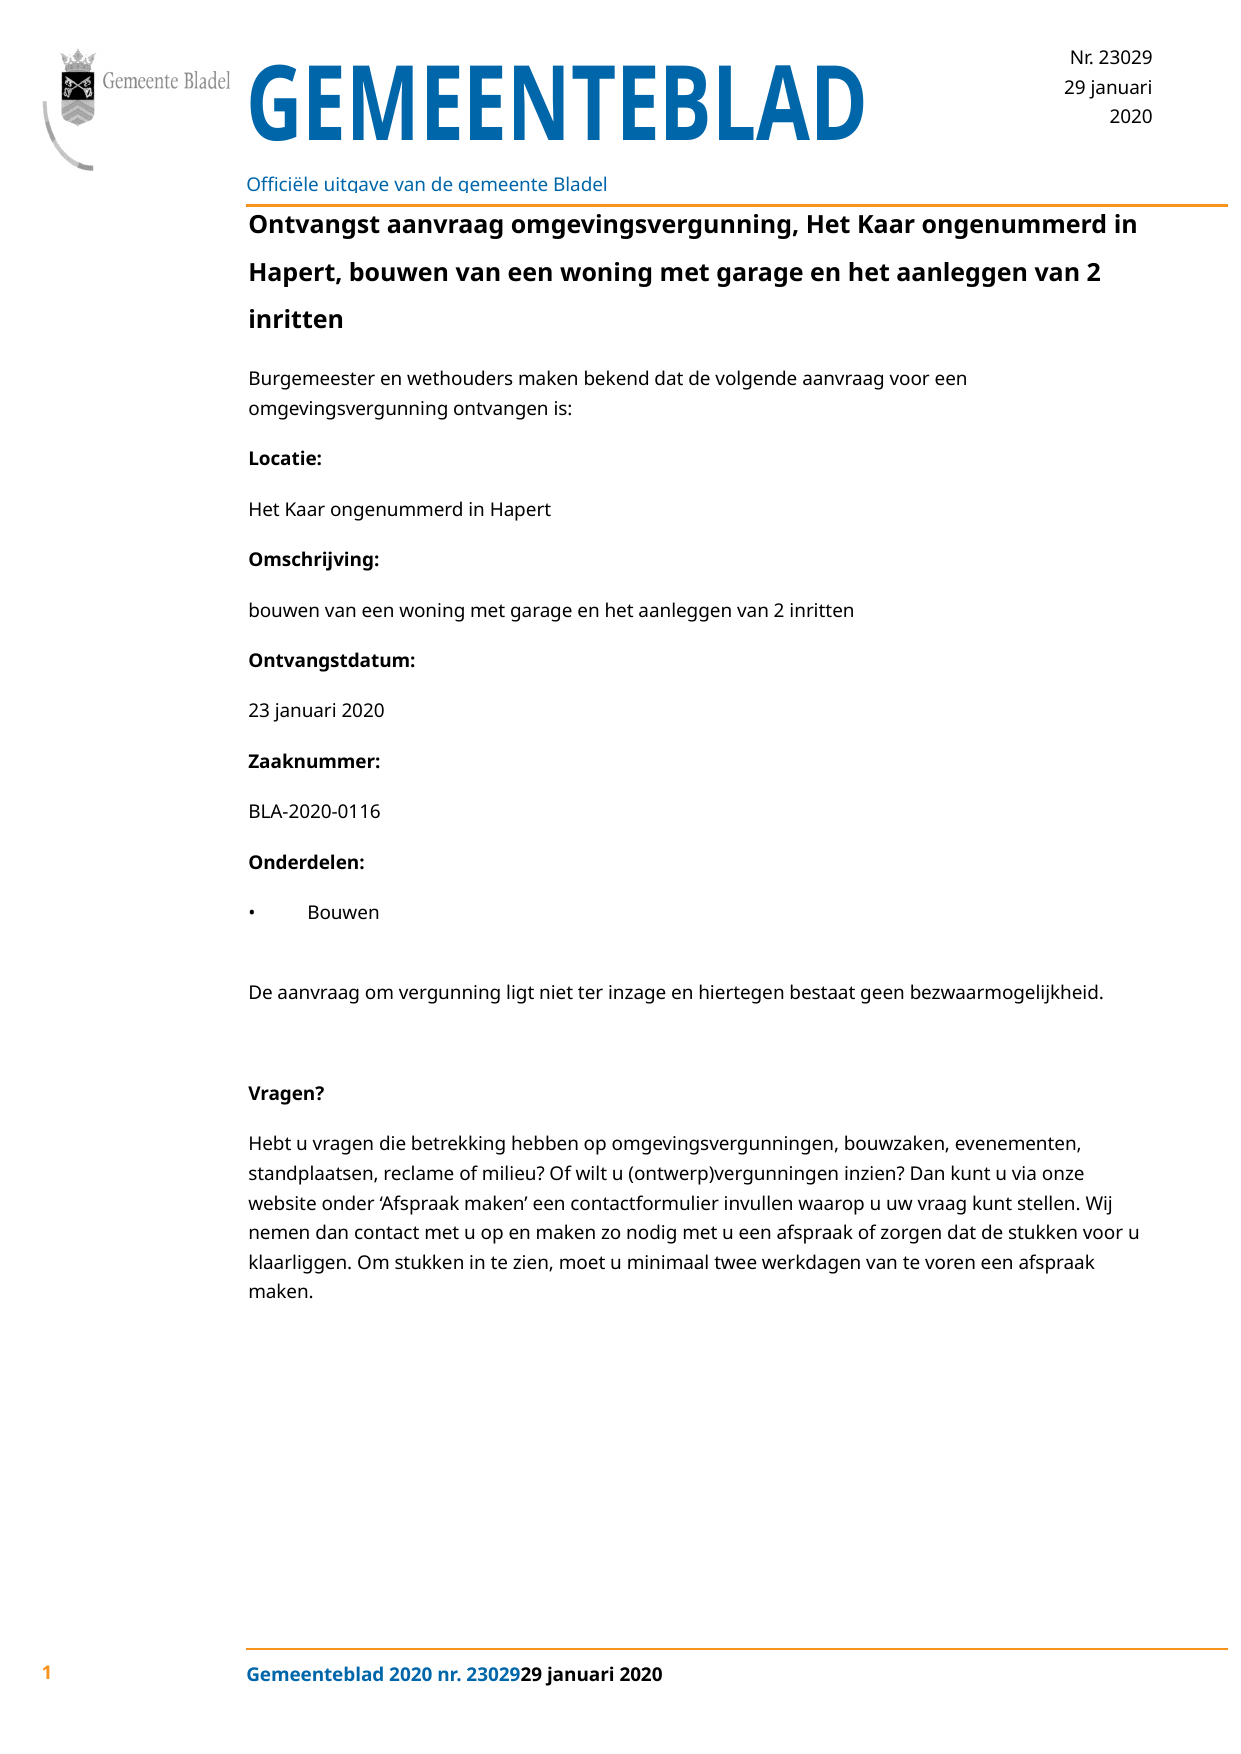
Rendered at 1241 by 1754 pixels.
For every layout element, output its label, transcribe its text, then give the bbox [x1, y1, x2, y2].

text Zaaknummer: [248, 748, 1152, 774]
picture [41, 47, 231, 172]
text Burgemeester en wethouders maken bekend dat de volgende aanvraag voor een omgevingsvergunning ontvangen is: [248, 366, 1152, 421]
text Het Kaar ongenummerd in Hapert [248, 496, 1152, 522]
text Vragen? [248, 1080, 1152, 1106]
text Ontvangst aanvraag omgevingsvergunning, Het Kaar ongenummerd in Hapert, bouwen van een woning met garage en het aanleggen van 2 inritten [248, 207, 1152, 336]
text Locatie: [248, 446, 1152, 471]
text Onderdelen: [248, 849, 1152, 874]
text Omschrijving: [248, 546, 1152, 572]
text De aanvraag om vergunning ligt niet ter inzage en hiertegen bestaat geen bezwaarmogelijkheid. [248, 979, 1152, 1005]
text Ontvangstdatum: [248, 647, 1152, 673]
text bouwen van een woning met garage en het aanleggen van 2 inritten [248, 597, 1152, 622]
text BLA-2020-0116 [248, 798, 1152, 824]
text Hebt u vragen die betrekking hebben op omgevingsvergunningen, bouwzaken, evenementen, standplaatsen, reclame of milieu? Of wilt u (ontwerp)vergunningen inzien? Dan kunt u via onze website onder ‘Afspraak maken’ een contactformulier invullen waarop u uw vraag kunt stellen. Wij nemen dan contact met u op en maken zo nodig met u een afspraak of zorgen dat de stukken voor u klaarliggen. Om stukken in te zien, moet u minimaal twee werkdagen van te voren een afspraak maken. [248, 1131, 1152, 1304]
text 23 januari 2020 [248, 698, 1152, 723]
list Bouwen [248, 899, 1152, 925]
